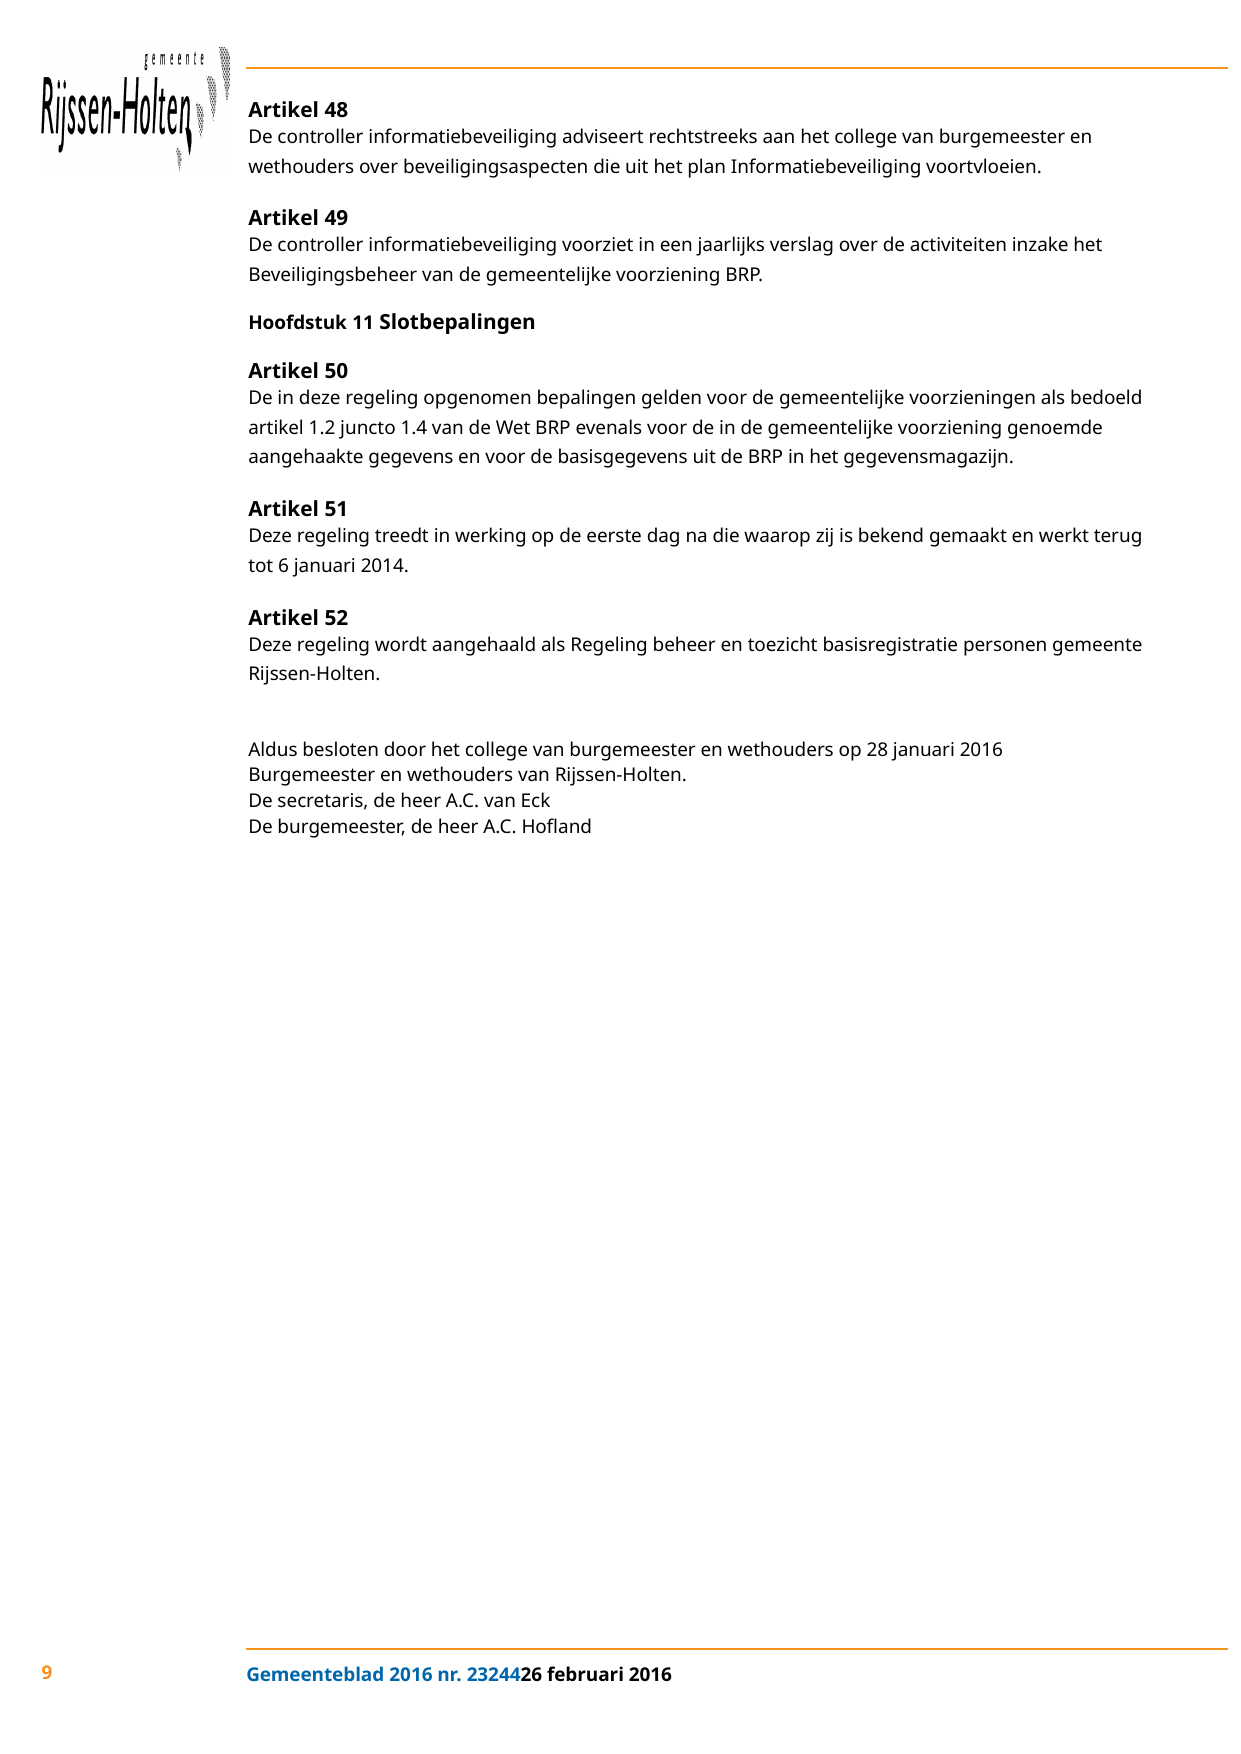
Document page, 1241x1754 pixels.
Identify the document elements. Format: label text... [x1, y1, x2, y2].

text Artikel 48 [248, 95, 1152, 123]
text De controller informatiebeveiliging voorziet in een jaarlijks verslag over de activiteiten inzake het Beveiligingsbeheer van de gemeentelijke voorziening BRP. [248, 232, 1152, 287]
text Artikel 52 [248, 603, 1152, 631]
text De controller informatiebeveiliging adviseert rechtstreeks aan het college van burgemeester en wethouders over beveiligingsaspecten die uit het plan Informatiebeveiliging voortvloeien. [248, 123, 1152, 178]
text Deze regeling treedt in werking op de eerste dag na die waarop zij is bekend gemaakt en werkt terug tot 6 januari 2014. [248, 523, 1152, 578]
text Hoofdstuk 11 Slotbepalingen [248, 307, 1152, 335]
text Burgemeester en wethouders van Rijssen-Holten. [248, 762, 1152, 787]
text Aldus besloten door het college van burgemeester en wethouders op 28 januari 2016 [248, 736, 1152, 762]
text Deze regeling wordt aangehaald als Regeling beheer en toezicht basisregistratie personen gemeente Rijssen-Holten. [248, 631, 1152, 686]
text Artikel 51 [248, 494, 1152, 523]
text De secretaris, de heer A.C. van Eck [248, 787, 1152, 813]
picture [41, 47, 231, 172]
text Artikel 50 [248, 356, 1152, 384]
text De in deze regeling opgenomen bepalingen gelden voor de gemeentelijke voorzieningen als bedoeld artikel 1.2 juncto 1.4 van de Wet BRP evenals voor de in de gemeentelijke voorziening genoemde aangehaakte gegevens en voor de basisgegevens uit de BRP in het gegevensmagazijn. [248, 384, 1152, 469]
text De burgemeester, de heer A.C. Hofland [248, 813, 1152, 839]
text Artikel 49 [248, 203, 1152, 232]
